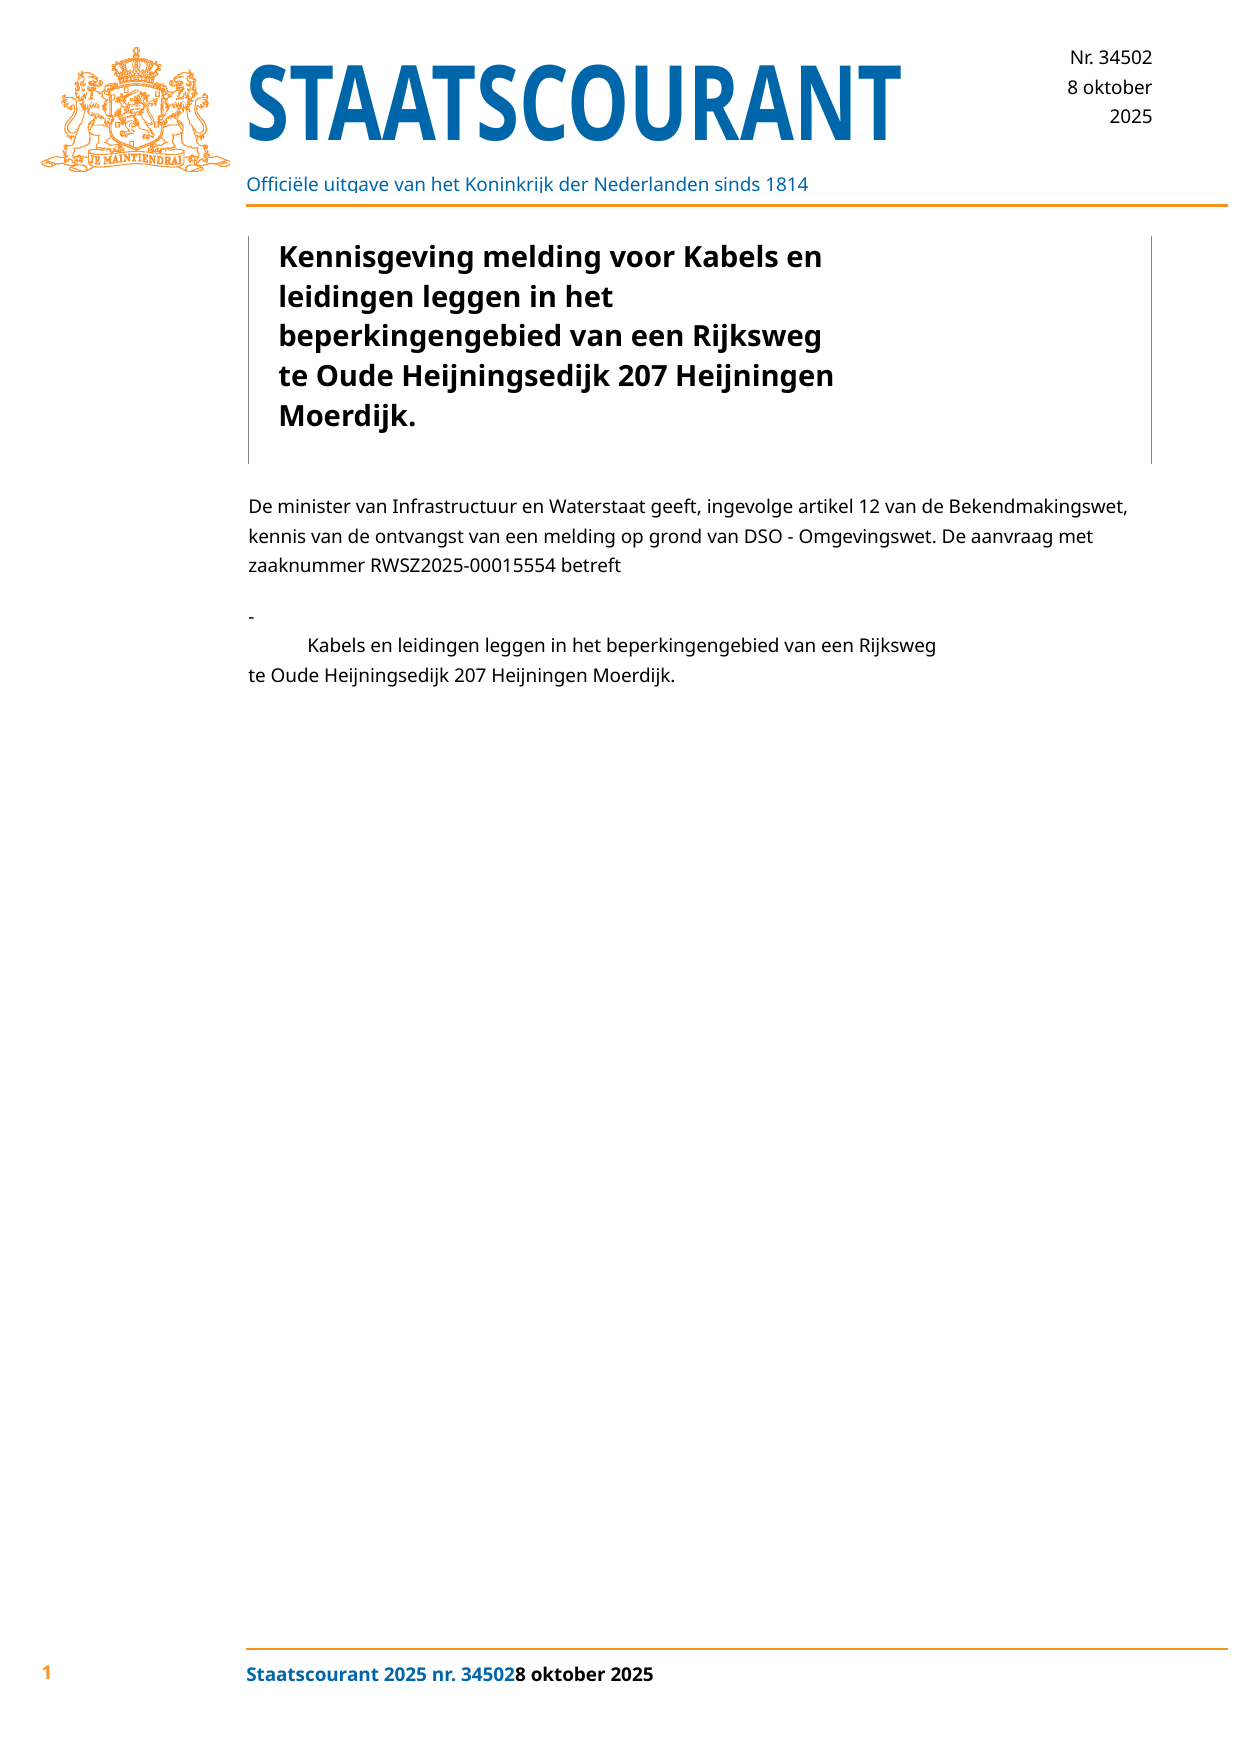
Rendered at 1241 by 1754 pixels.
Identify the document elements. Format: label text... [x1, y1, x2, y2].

list Kabels en leidingen leggen in het beperkingengebied van een Rijksweg [248, 632, 1152, 658]
text De minister van Infrastructuur en Waterstaat geeft, ingevolge artikel 12 van de Bekendmakingswet, kennis van de ontvangst van een melding op grond van DSO - Omgevingswet. De aanvraag met zaaknummer RWSZ2025-00015554 betreft [248, 493, 1152, 578]
picture [912, 236, 1090, 414]
table_header [850, 236, 912, 413]
table_header [850, 414, 1151, 464]
text te Oude Heijningsedijk 207 Heijningen Moerdijk. [248, 662, 1152, 688]
picture [41, 47, 231, 172]
table_header Kennisgeving melding voor Kabels en leidingen leggen in het beperkingengebied van een Rijksweg te Oude Heijningsedijk 207 Heijningen Moerdijk. [249, 236, 850, 464]
table_header [1090, 236, 1151, 413]
